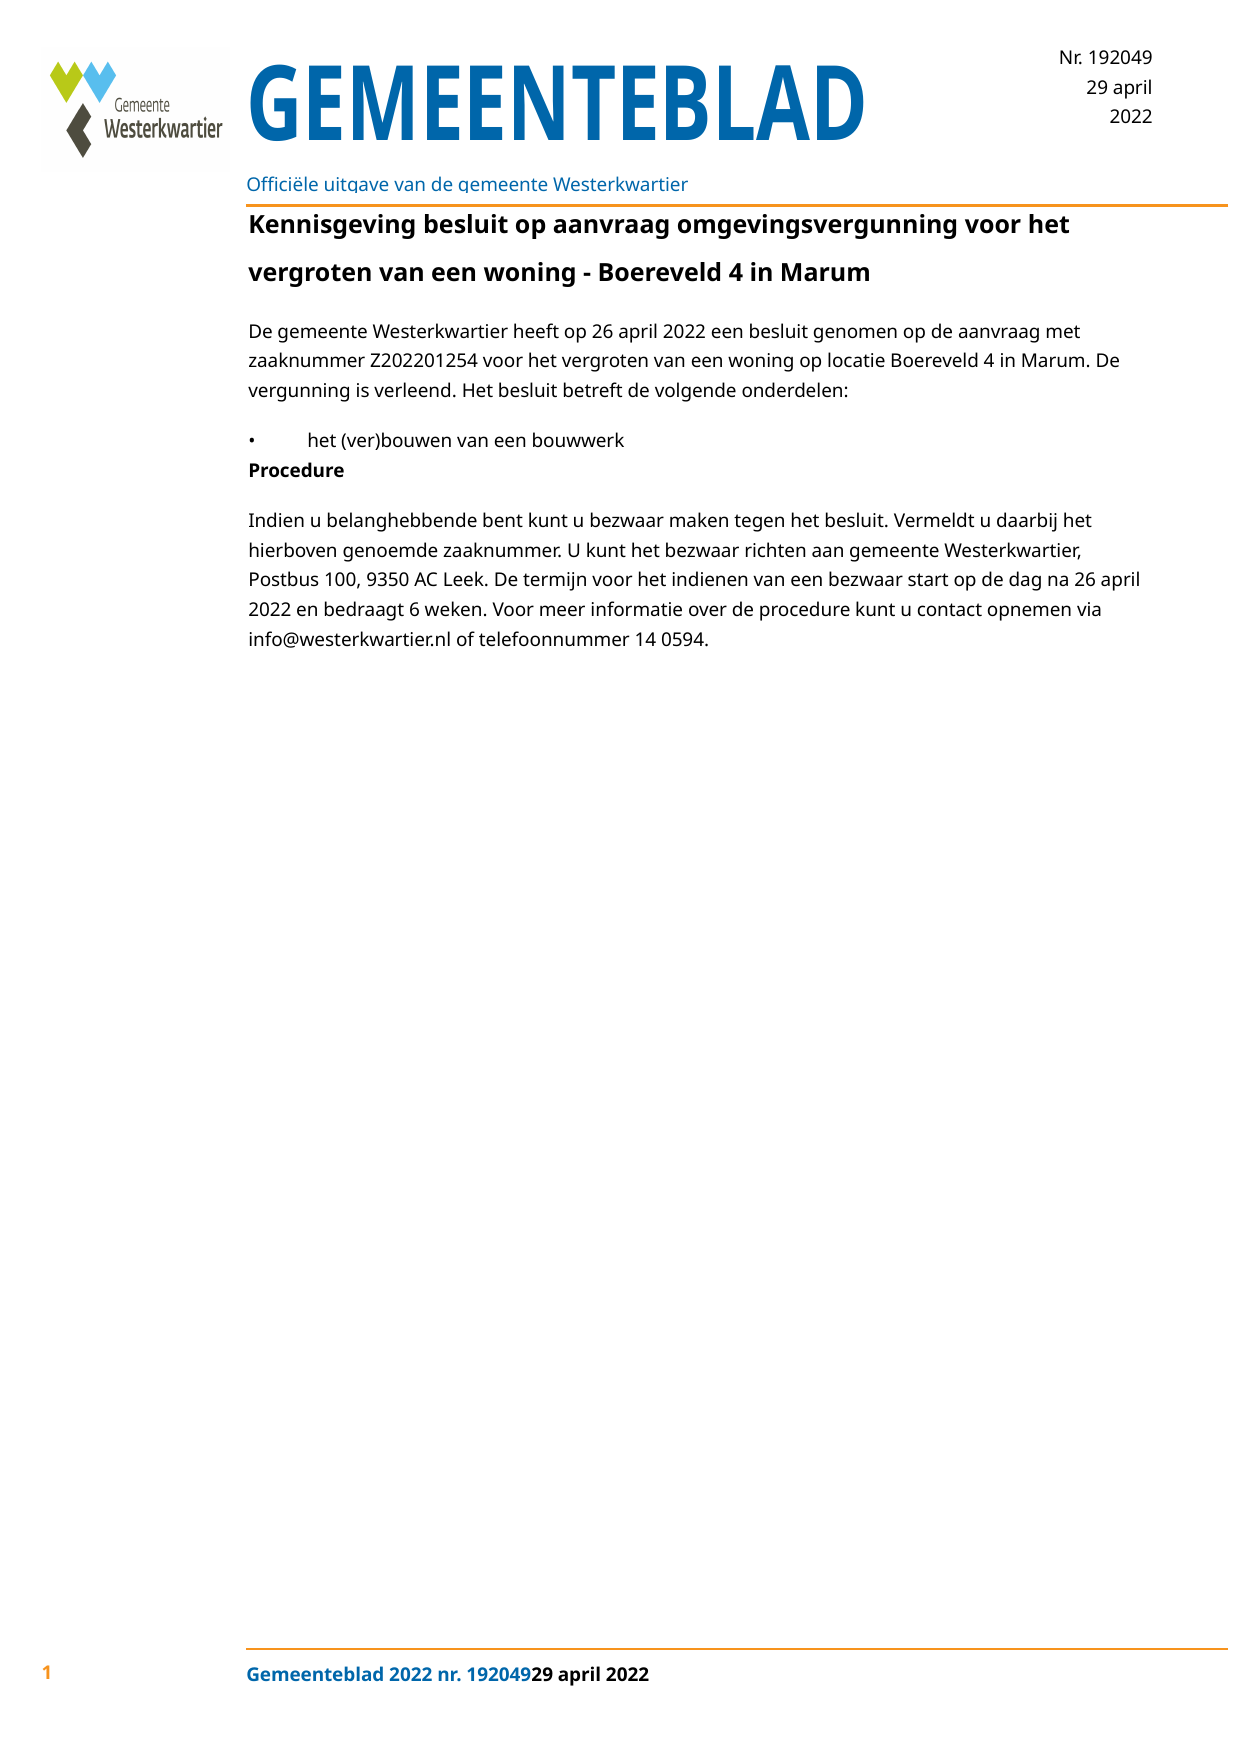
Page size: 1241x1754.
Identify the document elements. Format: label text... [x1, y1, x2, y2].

text De gemeente Westerkwartier heeft op 26 april 2022 een besluit genomen op de aanvraag met zaaknummer Z202201254 voor het vergroten van een woning op locatie Boereveld 4 in Marum. De vergunning is verleend. Het besluit betreft de volgende onderdelen: [248, 318, 1152, 403]
picture [41, 47, 231, 172]
text Kennisgeving besluit op aanvraag omgevingsvergunning voor het vergroten van een woning - Boereveld 4 in Marum [248, 207, 1152, 288]
text Procedure [248, 457, 1152, 483]
text Indien u belanghebbende bent kunt u bezwaar maken tegen het besluit. Vermeldt u daarbij het hierboven genoemde zaaknummer. U kunt het bezwaar richten aan gemeente Westerkwartier, Postbus 100, 9350 AC Leek. De termijn voor het indienen van een bezwaar start op de dag na 26 april 2022 en bedraagt 6 weken. Voor meer informatie over de procedure kunt u contact opnemen via info@westerkwartier.nl of telefoonnummer 14 0594. [248, 507, 1152, 652]
list het (ver)bouwen van een bouwwerk [248, 427, 1152, 453]
